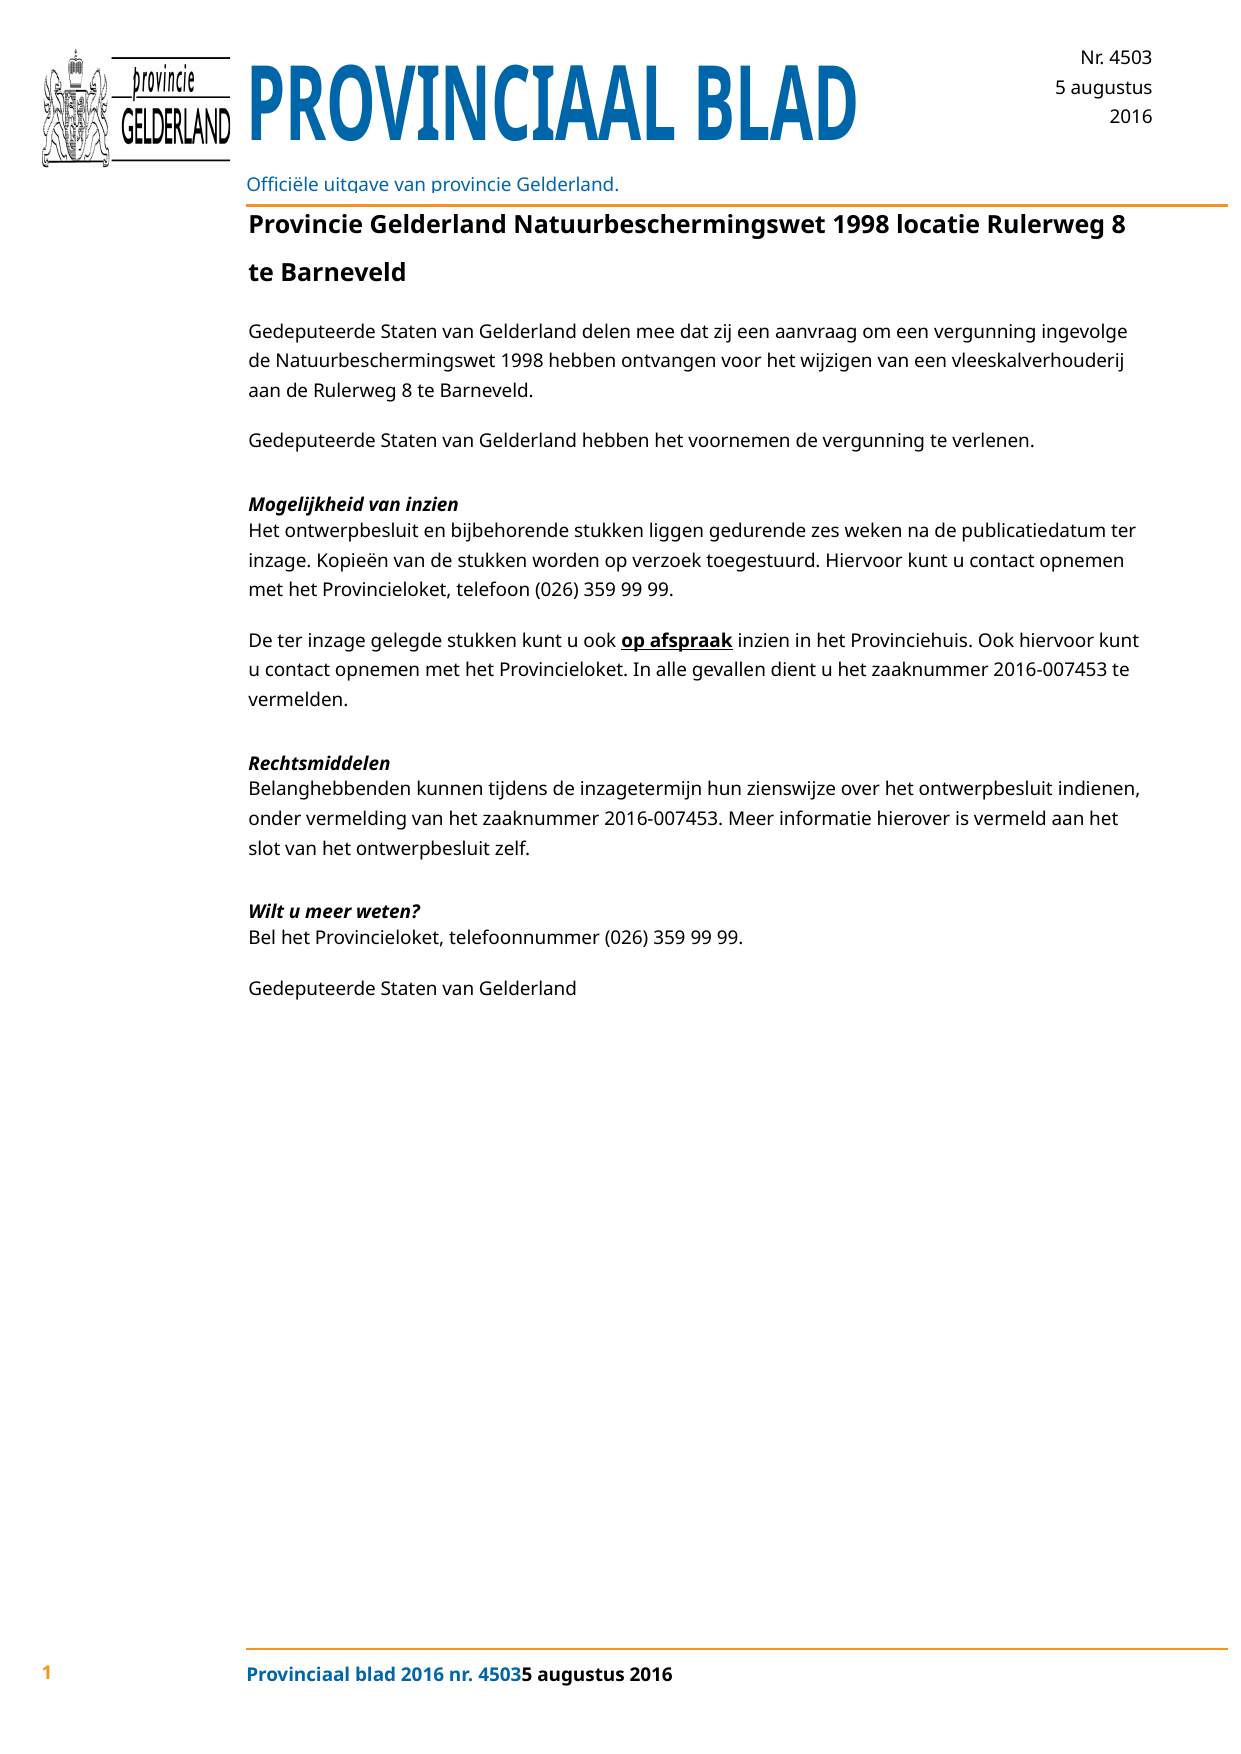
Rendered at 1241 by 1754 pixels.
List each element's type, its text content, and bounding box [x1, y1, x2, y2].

text Rechtsmiddelen [248, 750, 1152, 776]
text Gedeputeerde Staten van Gelderland hebben het voornemen de vergunning te verlenen. [248, 427, 1152, 453]
text Provincie Gelderland Natuurbeschermingswet 1998 locatie Rulerweg 8 te Barneveld [248, 207, 1152, 288]
text Belanghebbenden kunnen tijdens de inzagetermijn hun zienswijze over het ontwerpbesluit indienen, onder vermelding van het zaaknummer 2016-007453. Meer informatie hierover is vermeld aan het slot van het ontwerpbesluit zelf. [248, 776, 1152, 861]
picture [41, 47, 231, 172]
text Het ontwerpbesluit en bijbehorende stukken liggen gedurende zes weken na de publicatiedatum ter inzage. Kopieën van de stukken worden op verzoek toegestuurd. Hiervoor kunt u contact opnemen met het Provincieloket, telefoon (026) 359 99 99. [248, 517, 1152, 602]
text Wilt u meer weten? [248, 899, 1152, 924]
text Bel het Provincieloket, telefoonnummer (026) 359 99 99. [248, 924, 1152, 950]
text Gedeputeerde Staten van Gelderland delen mee dat zij een aanvraag om een vergunning ingevolge de Natuurbeschermingswet 1998 hebben ontvangen voor het wijzigen van een vleeskalverhouderij aan de Rulerweg 8 te Barneveld. [248, 318, 1152, 403]
text De ter inzage gelegde stukken kunt u ook op afspraak inzien in het Provinciehuis. Ook hiervoor kunt u contact opnemen met het Provincieloket. In alle gevallen dient u het zaaknummer 2016-007453 te vermelden. [248, 627, 1152, 712]
text Mogelijkheid van inzien [248, 491, 1152, 517]
text Gedeputeerde Staten van Gelderland [248, 975, 1152, 1001]
